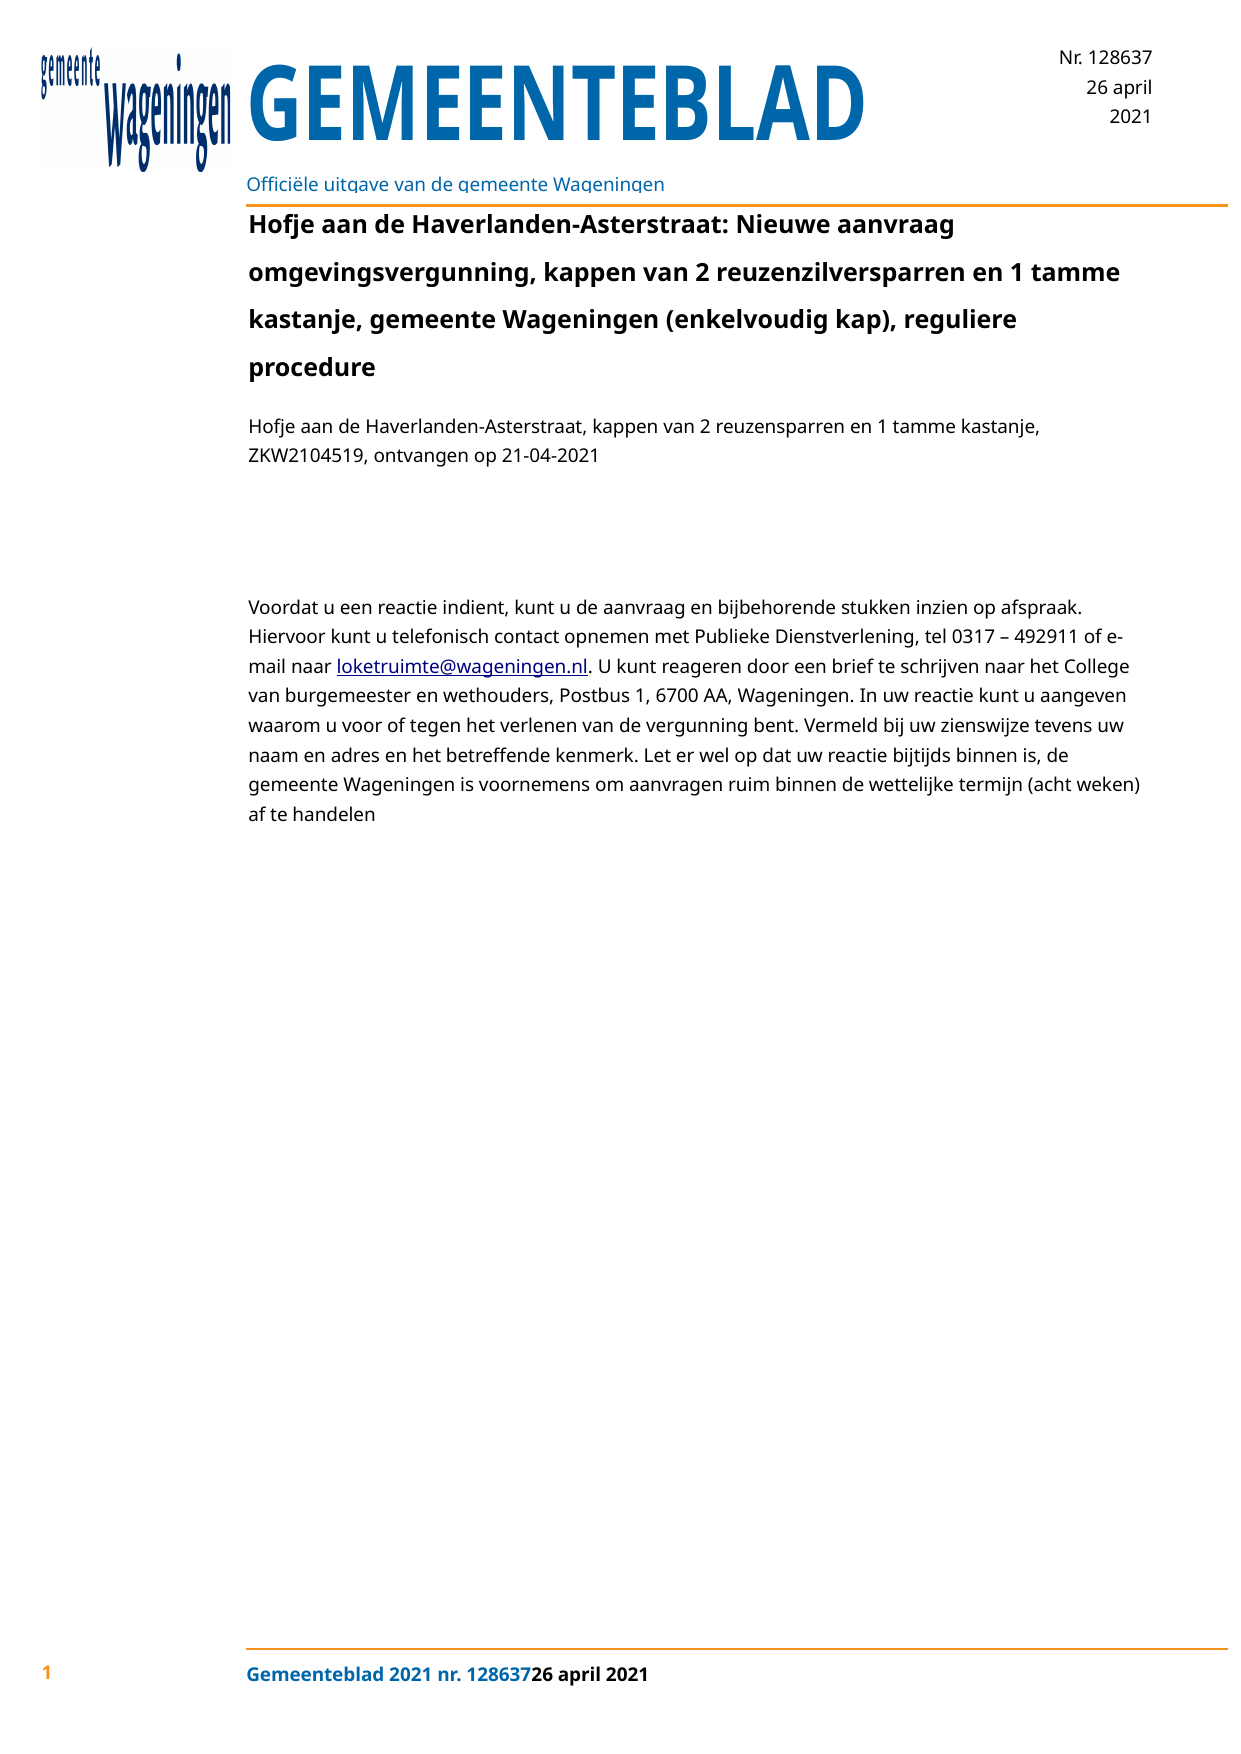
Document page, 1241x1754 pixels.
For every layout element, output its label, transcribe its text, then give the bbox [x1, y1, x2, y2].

text Voordat u een reactie indient, kunt u de aanvraag en bijbehorende stukken inzien op afspraak. Hiervoor kunt u telefonisch contact opnemen met Publieke Dienstverlening, tel 0317 – 492911 of e-mail naar loketruimte@wageningen.nl. U kunt reageren door een brief te schrijven naar het College van burgemeester en wethouders, Postbus 1, 6700 AA, Wageningen. In uw reactie kunt u aangeven waarom u voor of tegen het verlenen van de vergunning bent. Vermeld bij uw zienswijze tevens uw naam en adres en het betreffende kenmerk. Let er wel op dat uw reactie bijtijds binnen is, de gemeente Wageningen is voornemens om aanvragen ruim binnen de wettelijke termijn (acht weken) af te handelen [248, 594, 1152, 827]
text Hofje aan de Haverlanden-Asterstraat: Nieuwe aanvraag omgevingsvergunning, kappen van 2 reuzenzilversparren en 1 tamme kastanje, gemeente Wageningen (enkelvoudig kap), reguliere procedure [248, 207, 1152, 384]
picture [41, 47, 231, 172]
text Hofje aan de Haverlanden-Asterstraat, kappen van 2 reuzensparren en 1 tamme kastanje, ZKW2104519, ontvangen op 21-04-2021 [248, 413, 1152, 468]
